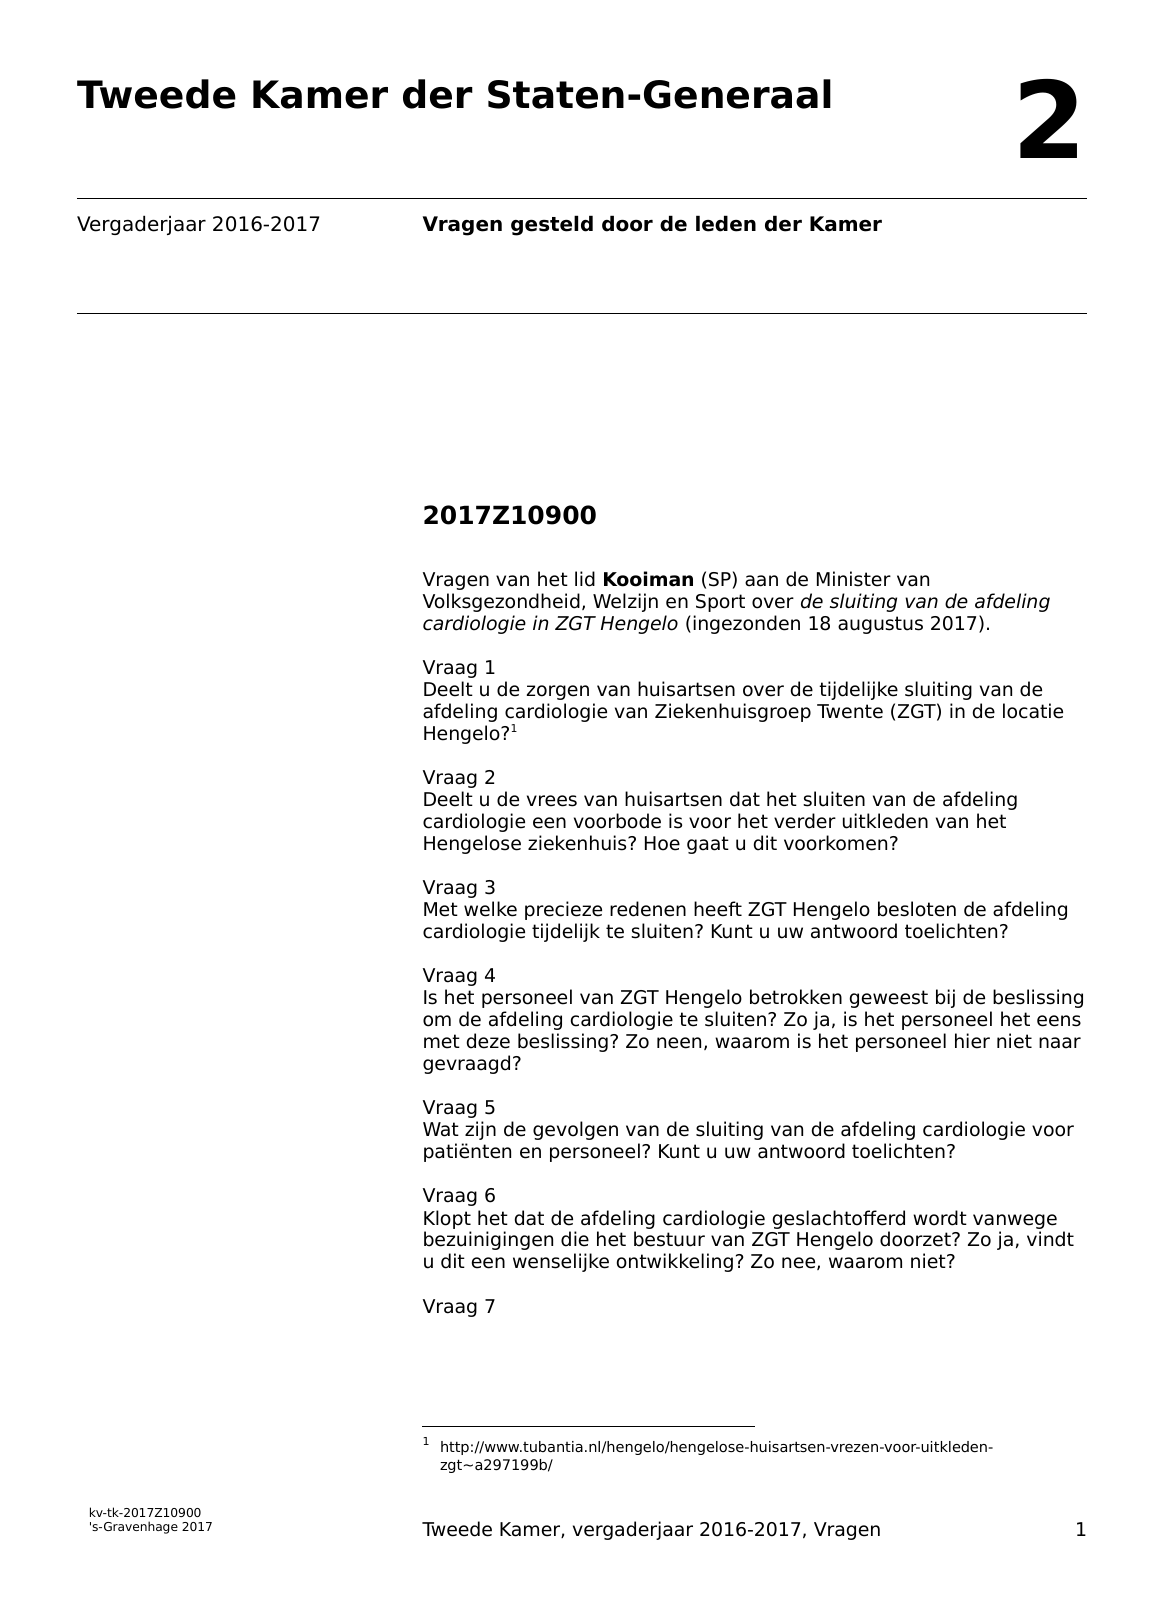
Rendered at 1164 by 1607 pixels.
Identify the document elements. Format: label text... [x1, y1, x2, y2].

table_cell Vergaderjaar 2016-2017 [77, 199, 422, 313]
text Vraag 5 [422, 1097, 1087, 1119]
text Deelt u de zorgen van huisartsen over de tijdelijke sluiting van de afdeling cardiologie van Ziekenhuisgroep Twente (ZGT) in de locatie Hengelo? [422, 679, 1087, 745]
text Vraag 3 [422, 877, 1087, 899]
text Vraag 7 [422, 1296, 1087, 1317]
text http://www.tubantia.nl/hengelo/hengelose-huisartsen-vrezen-voor-uitkleden-zgt~a297199b/ [422, 1435, 1087, 1474]
text Vraag 4 [422, 965, 1087, 987]
text Deelt u de vrees van huisartsen dat het sluiten van de afdeling cardiologie een voorbode is voor het verder uitkleden van het Hengelose ziekenhuis? Hoe gaat u dit voorkomen? [422, 789, 1087, 855]
text Vragen van het lid Kooiman (SP) aan de Minister van Volksgezondheid, Welzijn en Sport over de sluiting van de afdeling cardiologie in ZGT Hengelo (ingezonden 18 augustus 2017). [422, 569, 1087, 635]
text Klopt het dat de afdeling cardiologie geslachtofferd wordt vanwege bezuinigingen die het bestuur van ZGT Hengelo doorzet? Zo ja, vindt u dit een wenselijke ontwikkeling? Zo nee, waarom niet? [422, 1207, 1087, 1273]
table_cell Vragen gesteld door de leden der Kamer [422, 199, 1087, 313]
text Vraag 2 [422, 767, 1087, 789]
text 2017Z10900 [422, 501, 1087, 531]
text Met welke precieze redenen heeft ZGT Hengelo besloten de afdeling cardiologie tijdelijk te sluiten? Kunt u uw antwoord toelichten? [422, 899, 1087, 943]
table_header Tweede Kamer der Staten-Generaal [77, 59, 886, 198]
text Is het personeel van ZGT Hengelo betrokken geweest bij de beslissing om de afdeling cardiologie te sluiten? Zo ja, is het personeel het eens met deze beslissing? Zo neen, waarom is het personeel hier niet naar gevraagd? [422, 987, 1087, 1075]
text Vraag 6 [422, 1185, 1087, 1207]
text Wat zijn de gevolgen van de sluiting van de afdeling cardiologie voor patiënten en personeel? Kunt u uw antwoord toelichten? [422, 1119, 1087, 1163]
text 's-Gravenhage 2017 [88, 1520, 323, 1534]
text kv-tk-2017Z10900 [88, 1506, 323, 1520]
table_header 2 [886, 59, 1087, 198]
text Vraag 1 [422, 657, 1087, 679]
